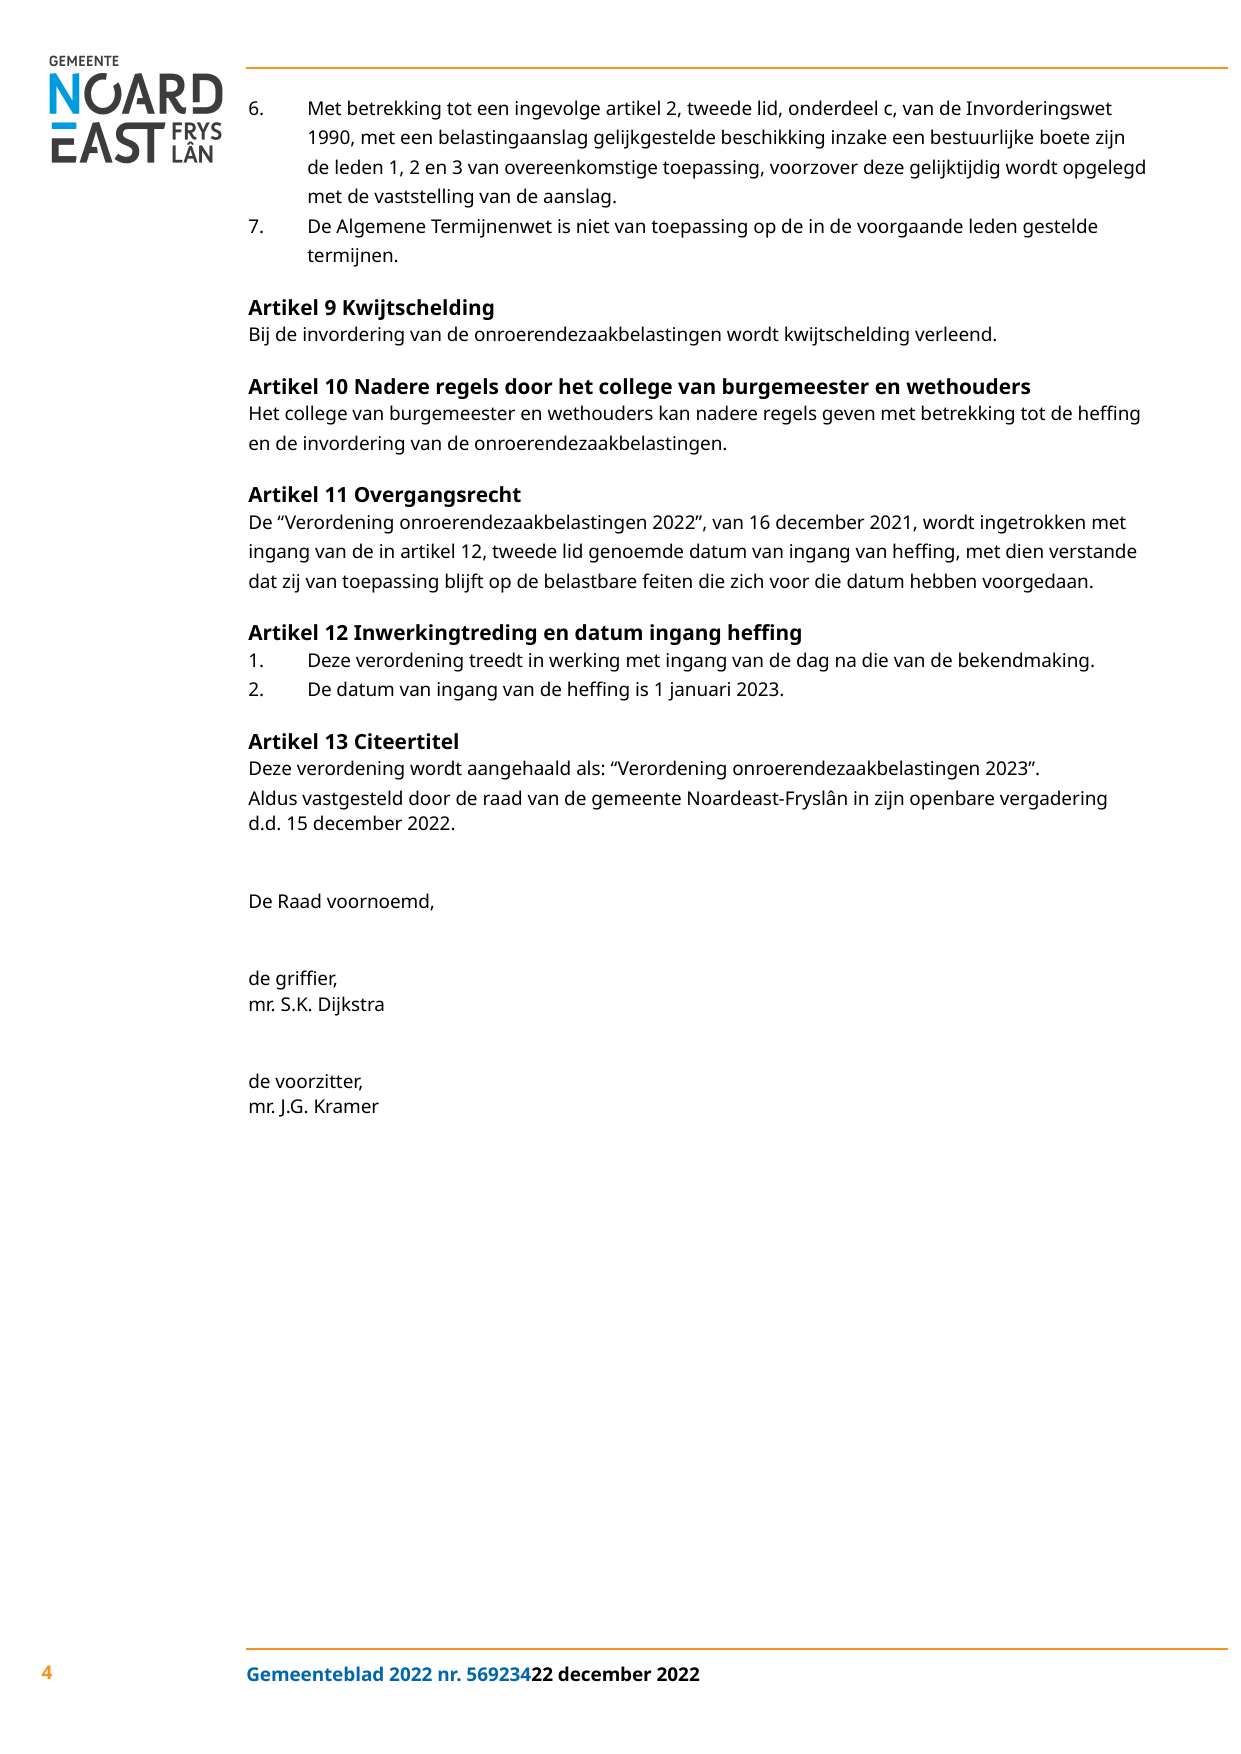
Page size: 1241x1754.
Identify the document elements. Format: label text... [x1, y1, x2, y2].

list De datum van ingang van de heffing is 1 januari 2023. [248, 676, 1152, 702]
text mr. S.K. Dijkstra [248, 991, 1152, 1016]
text Artikel 12 Inwerkingtreding en datum ingang heffing [248, 618, 1152, 647]
text de voorzitter, [248, 1068, 1152, 1094]
text Artikel 9 Kwijtschelding [248, 293, 1152, 322]
list Deze verordening treedt in werking met ingang van de dag na die van de bekendmaking. [248, 647, 1152, 673]
text De “Verordening onroerendezaakbelastingen 2022”, van 16 december 2021, wordt ingetrokken met ingang van de in artikel 12, tweede lid genoemde datum van ingang van heffing, met dien verstande dat zij van toepassing blijft op de belastbare feiten die zich voor die datum hebben voorgedaan. [248, 509, 1152, 594]
list Met betrekking tot een ingevolge artikel 2, tweede lid, onderdeel c, van de Invorderingswet 1990, met een belastingaanslag gelijkgestelde beschikking inzake een bestuurlijke boete zijn de leden 1, 2 en 3 van overeenkomstige toepassing, voorzover deze gelijktijdig wordt opgelegd met de vaststelling van de aanslag. [248, 95, 1152, 209]
text Artikel 13 Citeertitel [248, 727, 1152, 755]
picture [41, 47, 231, 172]
text De Raad voornoemd, [248, 888, 1152, 913]
text Bij de invordering van de onroerendezaakbelastingen wordt kwijtschelding verleend. [248, 322, 1152, 347]
text d.d. 15 december 2022. [248, 811, 1152, 836]
text Aldus vastgesteld door de raad van de gemeente Noardeast-Fryslân in zijn openbare vergadering [248, 785, 1152, 811]
text Het college van burgemeester en wethouders kan nadere regels geven met betrekking tot de heffing en de invordering van de onroerendezaakbelastingen. [248, 400, 1152, 456]
text mr. J.G. Kramer [248, 1094, 1152, 1119]
text de griffier, [248, 965, 1152, 991]
text Artikel 11 Overgangsrecht [248, 480, 1152, 509]
text Deze verordening wordt aangehaald als: “Verordening onroerendezaakbelastingen 2023”. [248, 755, 1152, 781]
list De Algemene Termijnenwet is niet van toepassing op de in de voorgaande leden gestelde termijnen. [248, 213, 1152, 268]
text Artikel 10 Nadere regels door het college van burgemeester en wethouders [248, 372, 1152, 400]
